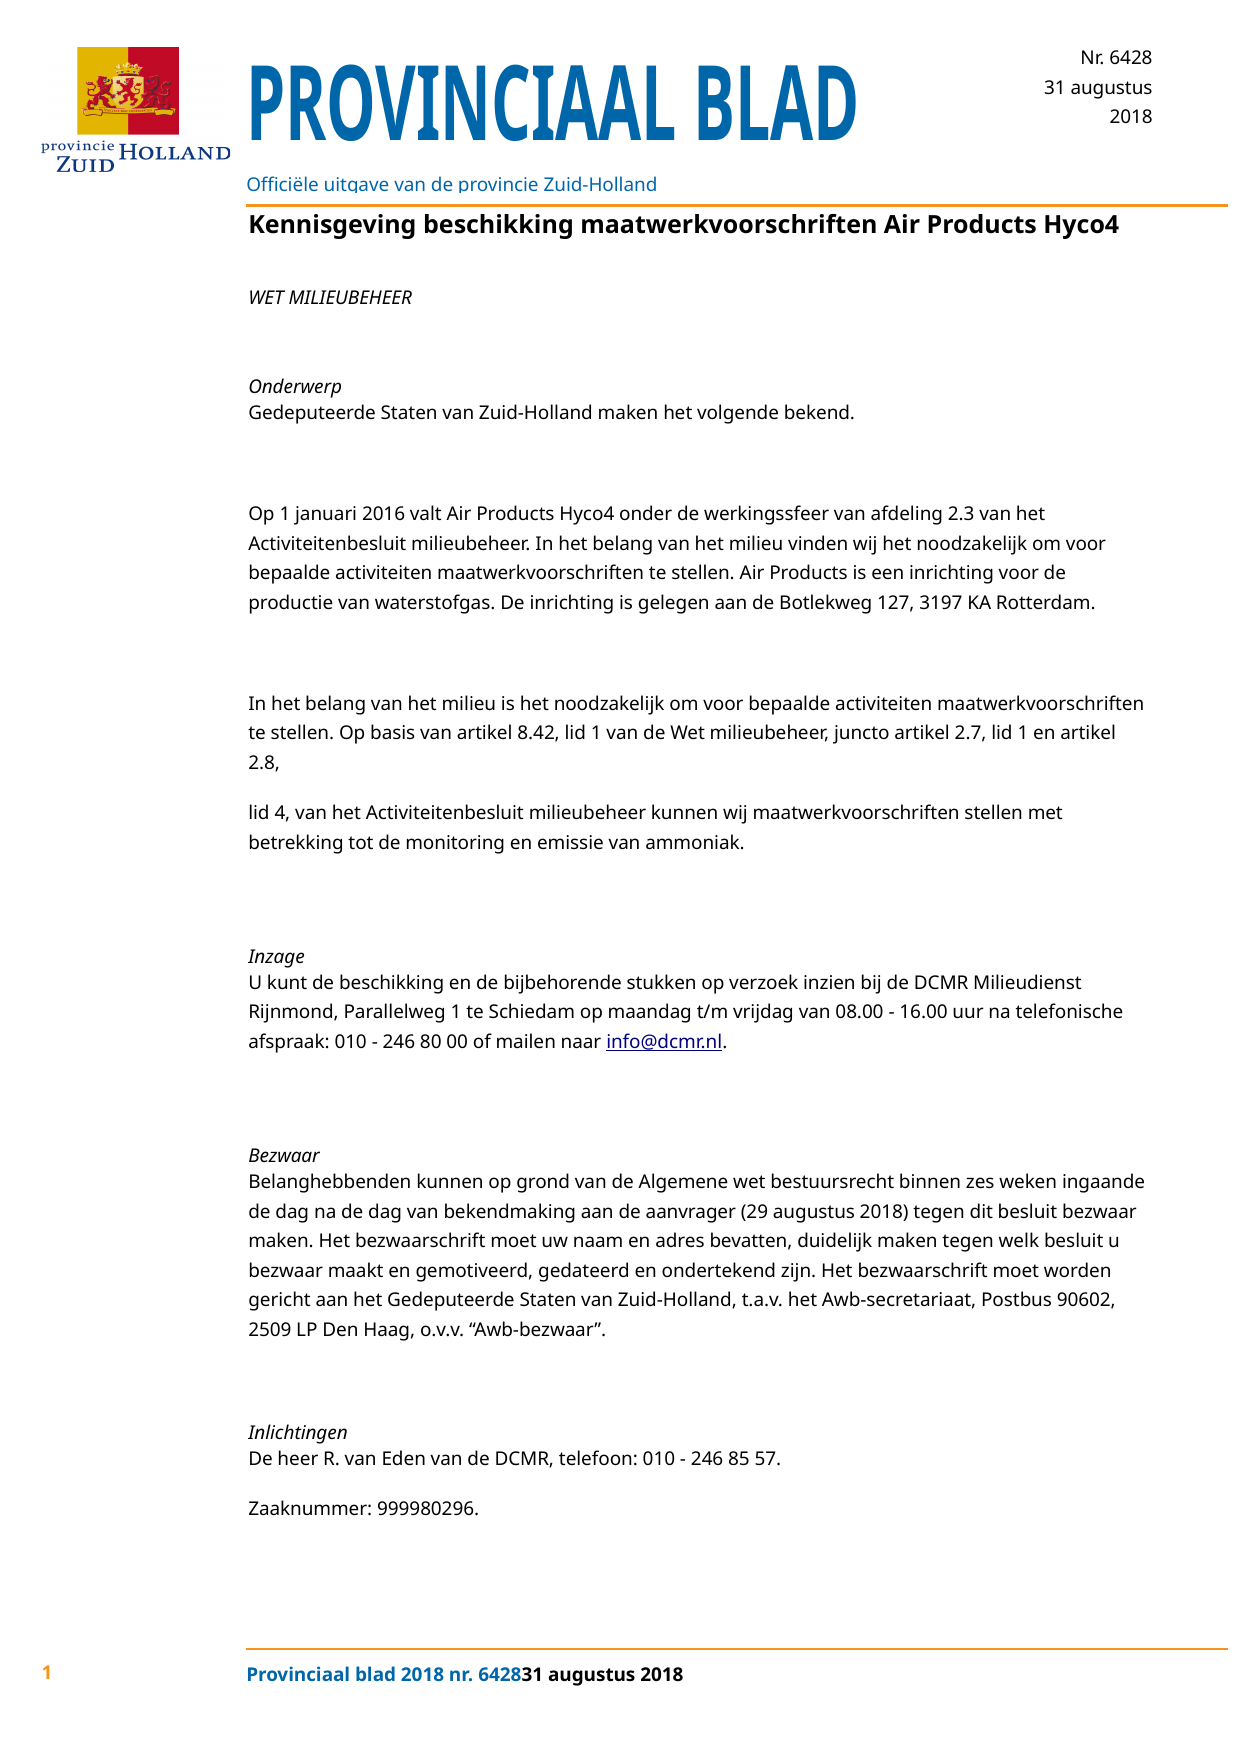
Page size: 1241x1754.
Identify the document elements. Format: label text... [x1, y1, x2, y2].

text In het belang van het milieu is het noodzakelijk om voor bepaalde activiteiten maatwerkvoorschriften te stellen. Op basis van artikel 8.42, lid 1 van de Wet milieubeheer, juncto artikel 2.7, lid 1 en artikel 2.8, [248, 690, 1152, 774]
text Inzage [248, 943, 1152, 969]
text Bezwaar [248, 1142, 1152, 1168]
text Zaaknummer: 999980296. [248, 1496, 1152, 1521]
text De heer R. van Eden van de DCMR, telefoon: 010 - 246 85 57. [248, 1445, 1152, 1471]
text Gedeputeerde Staten van Zuid-Holland maken het volgende bekend. [248, 399, 1152, 425]
text WET MILIEUBEHEER [248, 284, 1152, 309]
text Op 1 januari 2016 valt Air Products Hyco4 onder de werkingssfeer van afdeling 2.3 van het Activiteitenbesluit milieubeheer. In het belang van het milieu vinden wij het noodzakelijk om voor bepaalde activiteiten maatwerkvoorschriften te stellen. Air Products is een inrichting voor de productie van waterstofgas. De inrichting is gelegen aan de Botlekweg 127, 3197 KA Rotterdam. [248, 500, 1152, 614]
text Kennisgeving beschikking maatwerkvoorschriften Air Products Hyco4 [248, 207, 1152, 241]
text Belanghebbenden kunnen op grond van de Algemene wet bestuursrecht binnen zes weken ingaande de dag na de dag van bekendmaking aan de aanvrager (29 augustus 2018) tegen dit besluit bezwaar maken. Het bezwaarschrift moet uw naam en adres bevatten, duidelijk maken tegen welk besluit u bezwaar maakt en gemotiveerd, gedateerd en ondertekend zijn. Het bezwaarschrift moet worden gericht aan het Gedeputeerde Staten van Zuid-Holland, t.a.v. het Awb-secretariaat, Postbus 90602, 2509 LP Den Haag, o.v.v. “Awb-bezwaar”. [248, 1168, 1152, 1342]
text Inlichtingen [248, 1419, 1152, 1445]
text U kunt de beschikking en de bijbehorende stukken op verzoek inzien bij de DCMR Milieudienst Rijnmond, Parallelweg 1 te Schiedam op maandag t/m vrijdag van 08.00 - 16.00 uur na telefonische afspraak: 010 - 246 80 00 of mailen naar info@dcmr.nl. [248, 969, 1152, 1054]
text Onderwerp [248, 373, 1152, 399]
text lid 4, van het Activiteitenbesluit milieubeheer kunnen wij maatwerkvoorschriften stellen met betrekking tot de monitoring en emissie van ammoniak. [248, 799, 1152, 854]
picture [41, 47, 231, 172]
